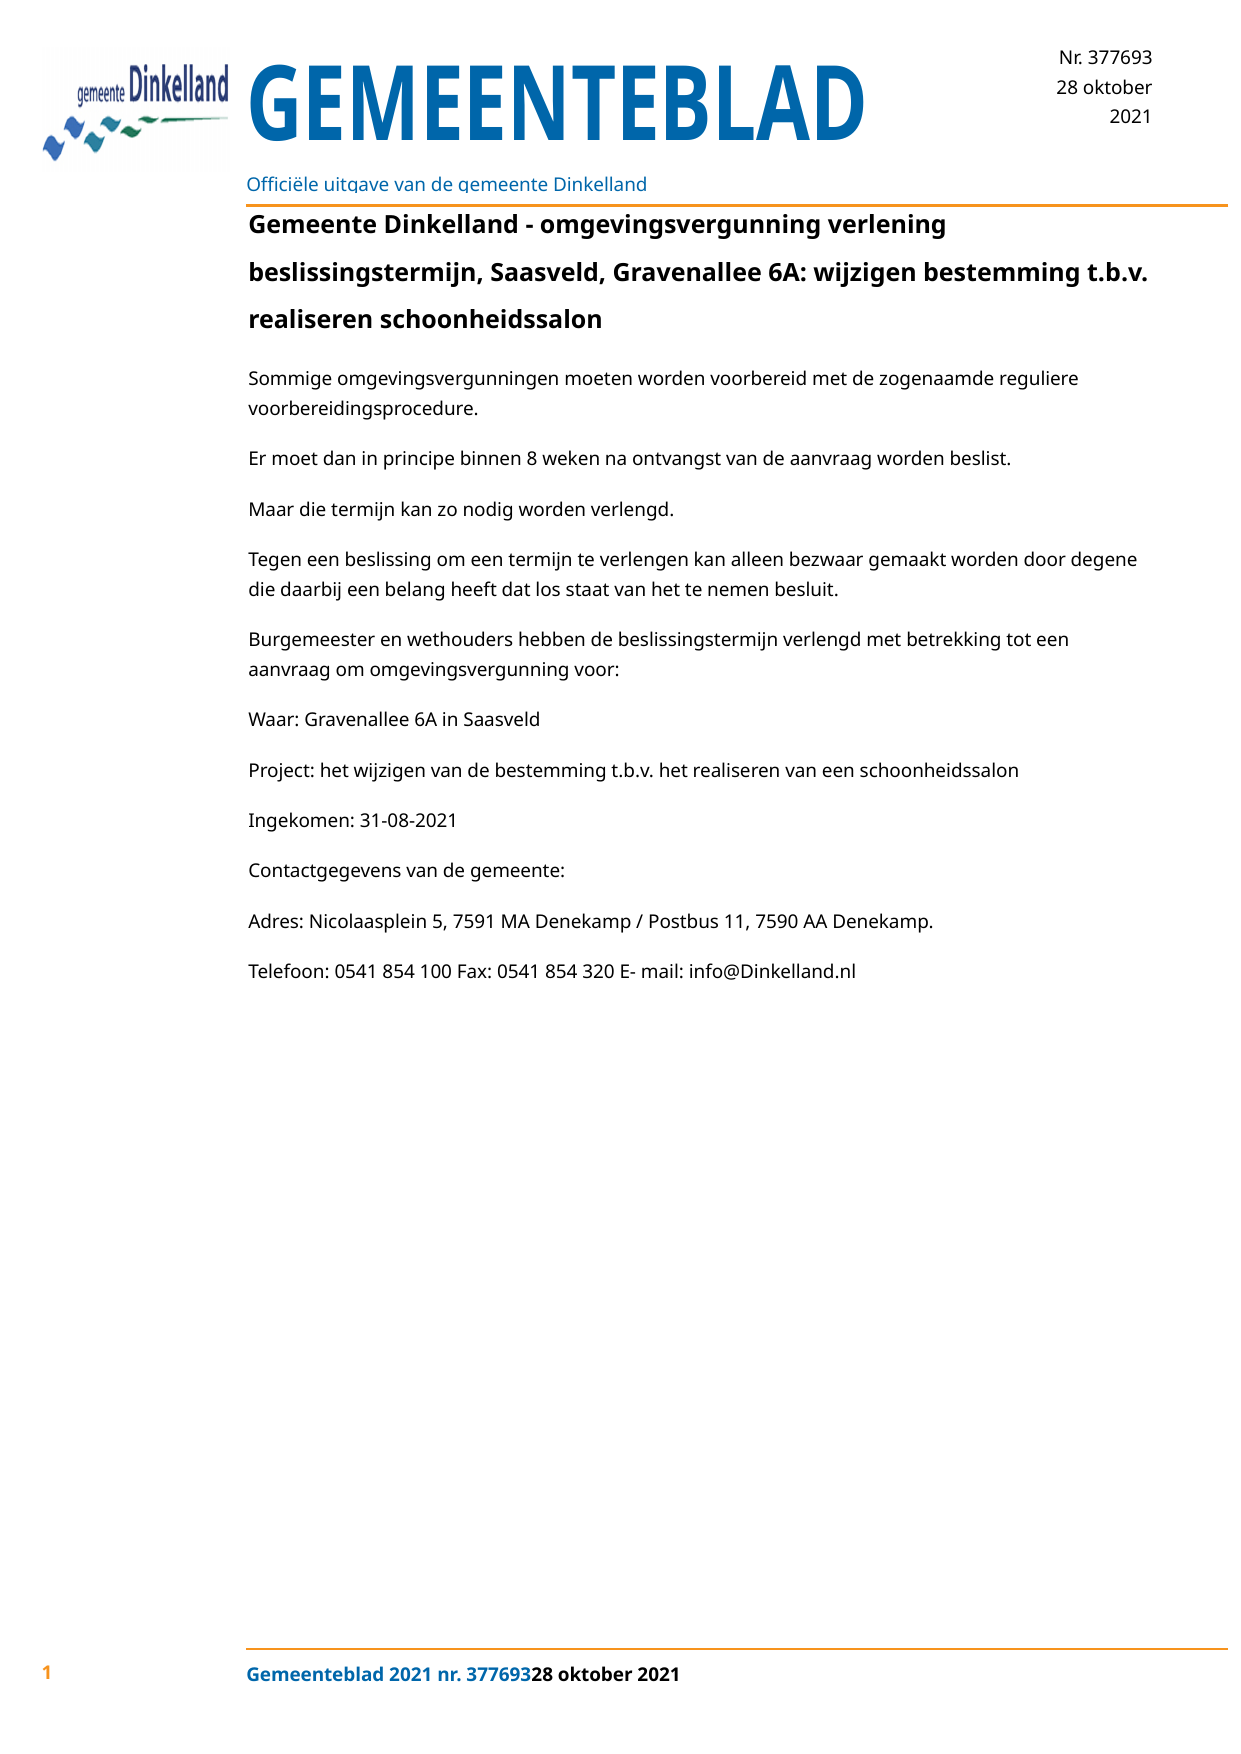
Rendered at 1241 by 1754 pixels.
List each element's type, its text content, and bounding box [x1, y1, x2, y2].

text Sommige omgevingsvergunningen moeten worden voorbereid met de zogenaamde reguliere voorbereidingsprocedure. [248, 366, 1152, 421]
text Contactgegevens van de gemeente: [248, 858, 1152, 883]
text Telefoon: 0541 854 100 Fax: 0541 854 320 E- mail: info@Dinkelland.nl [248, 958, 1152, 984]
text Project: het wijzigen van de bestemming t.b.v. het realiseren van een schoonheidssalon [248, 757, 1152, 782]
text Waar: Gravenallee 6A in Saasveld [248, 706, 1152, 732]
text Adres: Nicolaasplein 5, 7591 MA Denekamp / Postbus 11, 7590 AA Denekamp. [248, 908, 1152, 934]
text Tegen een beslissing om een termijn te verlengen kan alleen bezwaar gemaakt worden door degene die daarbij een belang heeft dat los staat van het te nemen besluit. [248, 546, 1152, 602]
text Maar die termijn kan zo nodig worden verlengd. [248, 496, 1152, 522]
picture [41, 47, 231, 172]
text Burgemeester en wethouders hebben de beslissingstermijn verlengd met betrekking tot een aanvraag om omgevingsvergunning voor: [248, 626, 1152, 682]
text Gemeente Dinkelland - omgevingsvergunning verlening beslissingstermijn, Saasveld, Gravenallee 6A: wijzigen bestemming t.b.v. realiseren schoonheidssalon [248, 207, 1152, 336]
text Er moet dan in principe binnen 8 weken na ontvangst van de aanvraag worden beslist. [248, 446, 1152, 471]
text Ingekomen: 31-08-2021 [248, 807, 1152, 833]
